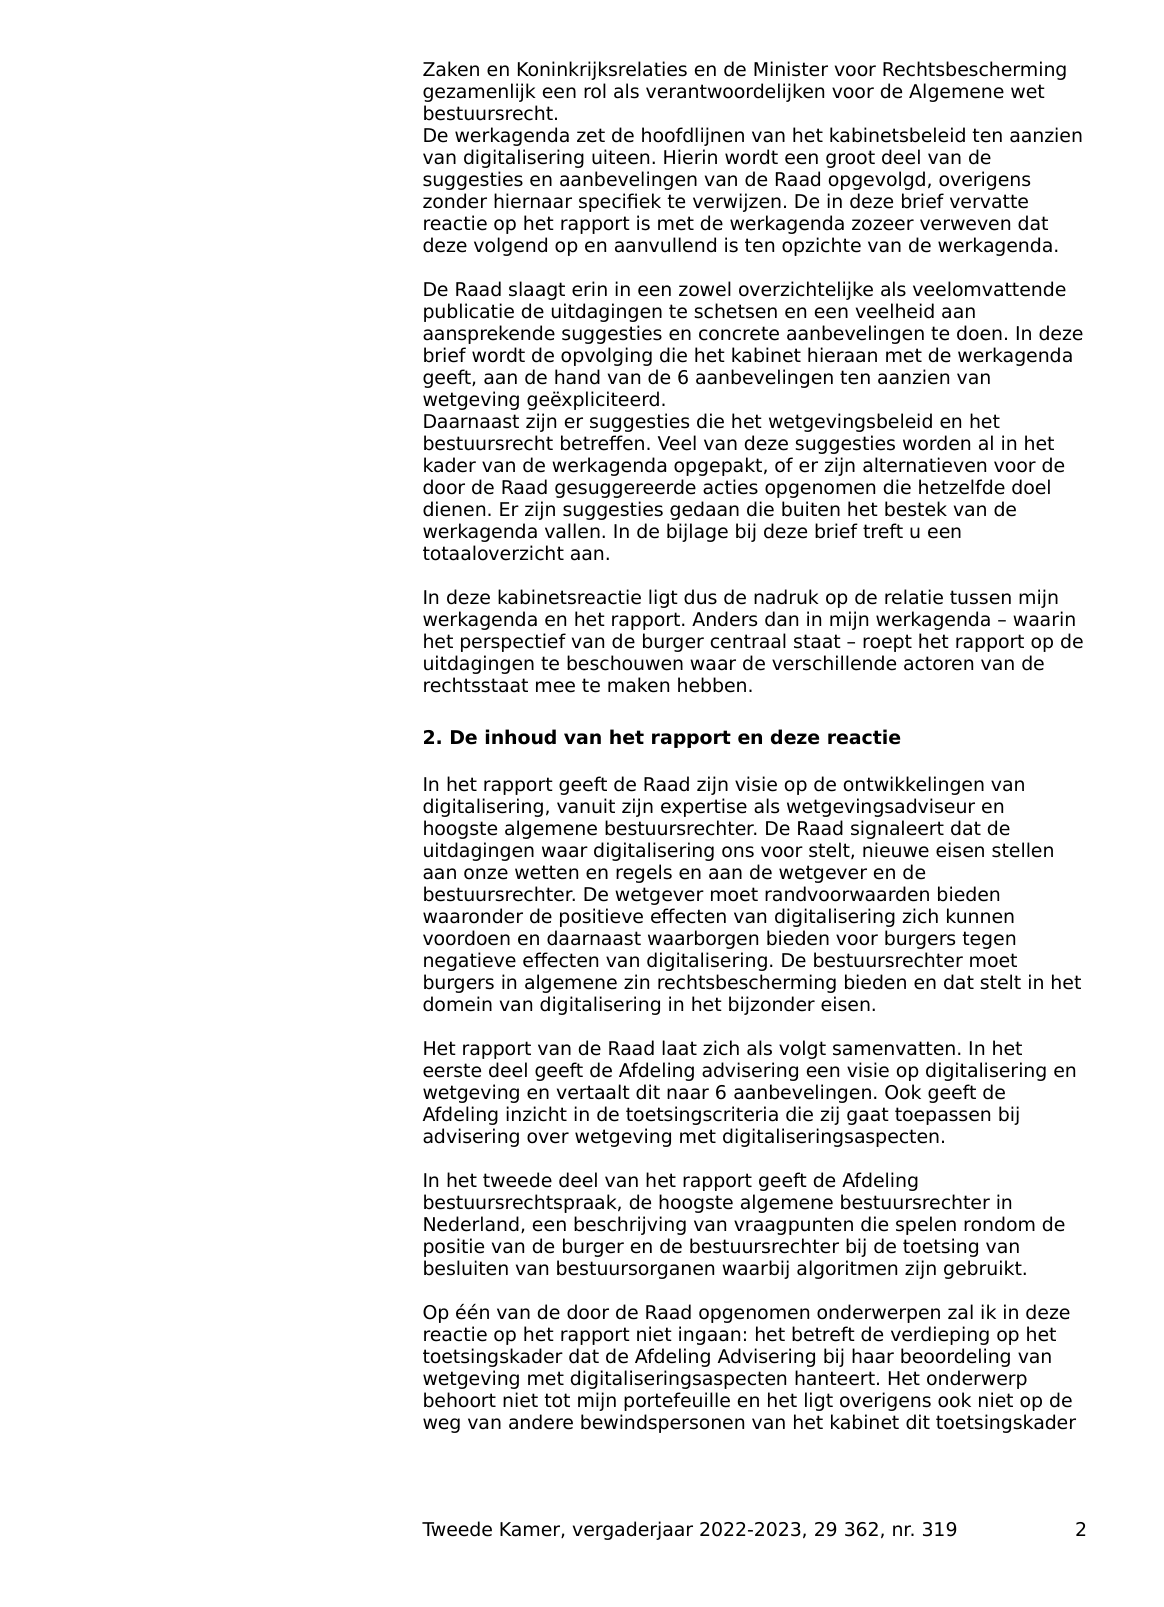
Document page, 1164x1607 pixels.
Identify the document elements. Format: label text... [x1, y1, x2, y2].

text Op één van de door de Raad opgenomen onderwerpen zal ik in deze reactie op het rapport niet ingaan: het betreft de verdieping op het toetsingskader dat de Afdeling Advisering bij haar beoordeling van wetgeving met digitaliseringsaspecten hanteert. Het onderwerp behoort niet tot mijn portefeuille en het ligt overigens ook niet op de weg van andere bewindspersonen van het kabinet dit toetsingskader [422, 1302, 1087, 1434]
text Zaken en Koninkrijksrelaties en de Minister voor Rechtsbescherming gezamenlijk een rol als verantwoordelijken voor de Algemene wet bestuursrecht. [422, 59, 1087, 125]
text De Raad slaagt erin in een zowel overzichtelijke als veelomvattende publicatie de uitdagingen te schetsen en een veelheid aan aansprekende suggesties en concrete aanbevelingen te doen. In deze brief wordt de opvolging die het kabinet hieraan met de werkagenda geeft, aan de hand van de 6 aanbevelingen ten aanzien van wetgeving geëxpliciteerd. [422, 279, 1087, 411]
text Daarnaast zijn er suggesties die het wetgevingsbeleid en het bestuursrecht betreffen. Veel van deze suggesties worden al in het kader van de werkagenda opgepakt, of er zijn alternatieven voor de door de Raad gesuggereerde acties opgenomen die hetzelfde doel dienen. Er zijn suggesties gedaan die buiten het bestek van de werkagenda vallen. In de bijlage bij deze brief treft u een totaaloverzicht aan. [422, 411, 1087, 565]
text In deze kabinetsreactie ligt dus de nadruk op de relatie tussen mijn werkagenda en het rapport. Anders dan in mijn werkagenda – waarin het perspectief van de burger centraal staat – roept het rapport op de uitdagingen te beschouwen waar de verschillende actoren van de rechtsstaat mee te maken hebben. [422, 587, 1087, 697]
text De werkagenda zet de hoofdlijnen van het kabinetsbeleid ten aanzien van digitalisering uiteen. Hierin wordt een groot deel van de suggesties en aanbevelingen van de Raad opgevolgd, overigens zonder hiernaar specifiek te verwijzen. De in deze brief vervatte reactie op het rapport is met de werkagenda zozeer verweven dat deze volgend op en aanvullend is ten opzichte van de werkagenda. [422, 125, 1087, 257]
text In het tweede deel van het rapport geeft de Afdeling bestuursrechtspraak, de hoogste algemene bestuursrechter in Nederland, een beschrijving van vraagpunten die spelen rondom de positie van de burger en de bestuursrechter bij de toetsing van besluiten van bestuursorganen waarbij algoritmen zijn gebruikt. [422, 1170, 1087, 1280]
text Het rapport van de Raad laat zich als volgt samenvatten. In het eerste deel geeft de Afdeling advisering een visie op digitalisering en wetgeving en vertaalt dit naar 6 aanbevelingen. Ook geeft de Afdeling inzicht in de toetsingscriteria die zij gaat toepassen bij advisering over wetgeving met digitaliseringsaspecten. [422, 1038, 1087, 1148]
subtitle 2. De inhoud van het rapport en deze reactie [422, 727, 1087, 749]
text In het rapport geeft de Raad zijn visie op de ontwikkelingen van digitalisering, vanuit zijn expertise als wetgevingsadviseur en hoogste algemene bestuursrechter. De Raad signaleert dat de uitdagingen waar digitalisering ons voor stelt, nieuwe eisen stellen aan onze wetten en regels en aan de wetgever en de bestuursrechter. De wetgever moet randvoorwaarden bieden waaronder de positieve effecten van digitalisering zich kunnen voordoen en daarnaast waarborgen bieden voor burgers tegen negatieve effecten van digitalisering. De bestuursrechter moet burgers in algemene zin rechtsbescherming bieden en dat stelt in het domein van digitalisering in het bijzonder eisen. [422, 774, 1087, 1016]
